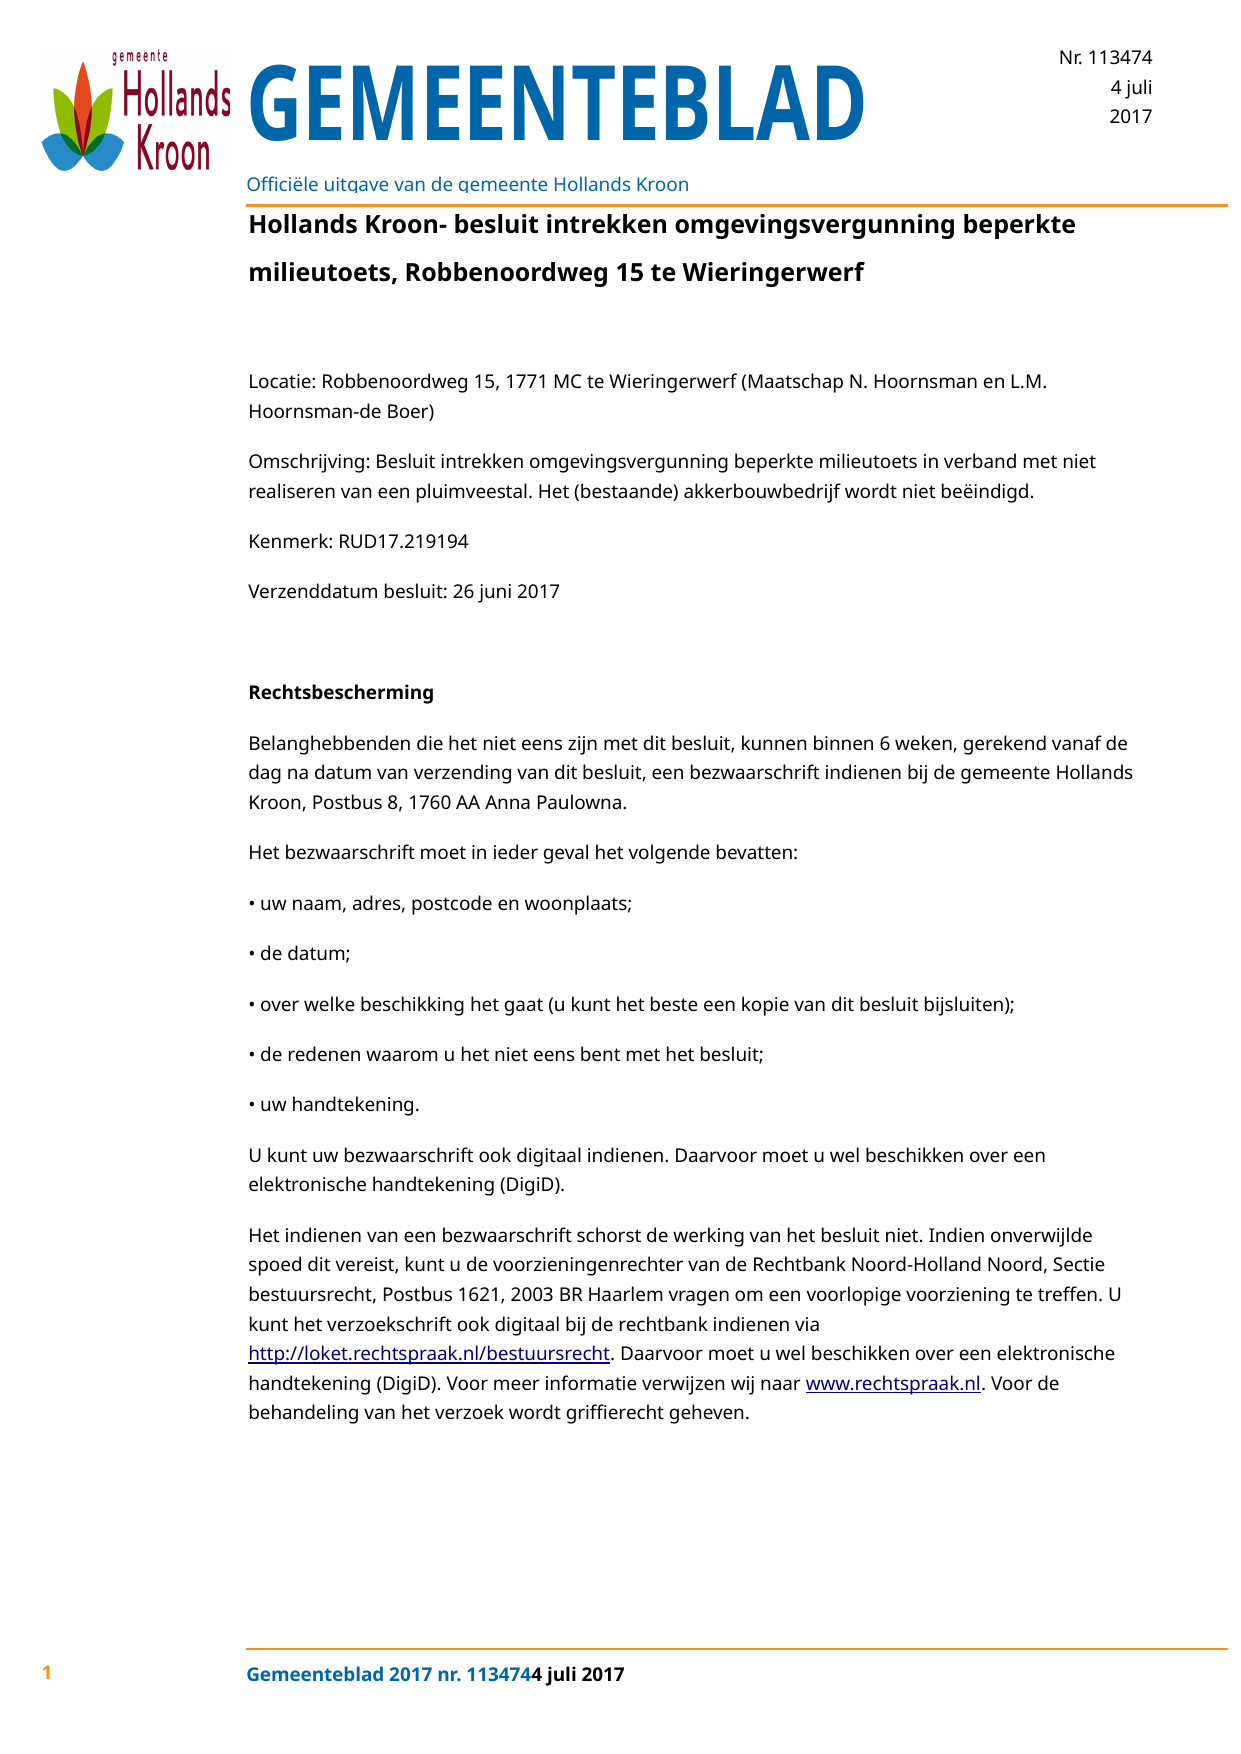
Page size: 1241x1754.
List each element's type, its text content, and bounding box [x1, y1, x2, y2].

text • uw handtekening. [248, 1092, 1152, 1117]
text Hollands Kroon- besluit intrekken omgevingsvergunning beperkte milieutoets, Robbenoordweg 15 te Wieringerwerf [248, 207, 1152, 288]
text Het indienen van een bezwaarschrift schorst de werking van het besluit niet. Indien onverwijlde spoed dit vereist, kunt u de voorzieningenrechter van de Rechtbank Noord-Holland Noord, Sectie bestuursrecht, Postbus 1621, 2003 BR Haarlem vragen om een voorlopige voorziening te treffen. U kunt het verzoekschrift ook digitaal bij de rechtbank indienen via http://loket.rechtspraak.nl/bestuursrecht. Daarvoor moet u wel beschikken over een elektronische handtekening (DigiD). Voor meer informatie verwijzen wij naar www.rechtspraak.nl. Voor de behandeling van het verzoek wordt griffierecht geheven. [248, 1222, 1152, 1425]
text • uw naam, adres, postcode en woonplaats; [248, 890, 1152, 916]
text Het bezwaarschrift moet in ieder geval het volgende bevatten: [248, 839, 1152, 865]
text • de datum; [248, 940, 1152, 966]
text Rechtsbescherming [248, 679, 1152, 705]
text • de redenen waarom u het niet eens bent met het besluit; [248, 1041, 1152, 1067]
text Omschrijving: Besluit intrekken omgevingsvergunning beperkte milieutoets in verband met niet realiseren van een pluimveestal. Het (bestaande) akkerbouwbedrijf wordt niet beëindigd. [248, 448, 1152, 504]
text Kenmerk: RUD17.219194 [248, 528, 1152, 554]
text Locatie: Robbenoordweg 15, 1771 MC te Wieringerwerf (Maatschap N. Hoornsman en L.M. Hoornsman-de Boer) [248, 368, 1152, 424]
picture [41, 47, 231, 172]
text U kunt uw bezwaarschrift ook digitaal indienen. Daarvoor moet u wel beschikken over een elektronische handtekening (DigiD). [248, 1142, 1152, 1197]
text • over welke beschikking het gaat (u kunt het beste een kopie van dit besluit bijsluiten); [248, 991, 1152, 1017]
text Belanghebbenden die het niet eens zijn met dit besluit, kunnen binnen 6 weken, gerekend vanaf de dag na datum van verzending van dit besluit, een bezwaarschrift indienen bij de gemeente Hollands Kroon, Postbus 8, 1760 AA Anna Paulowna. [248, 730, 1152, 815]
text Verzenddatum besluit: 26 juni 2017 [248, 579, 1152, 604]
